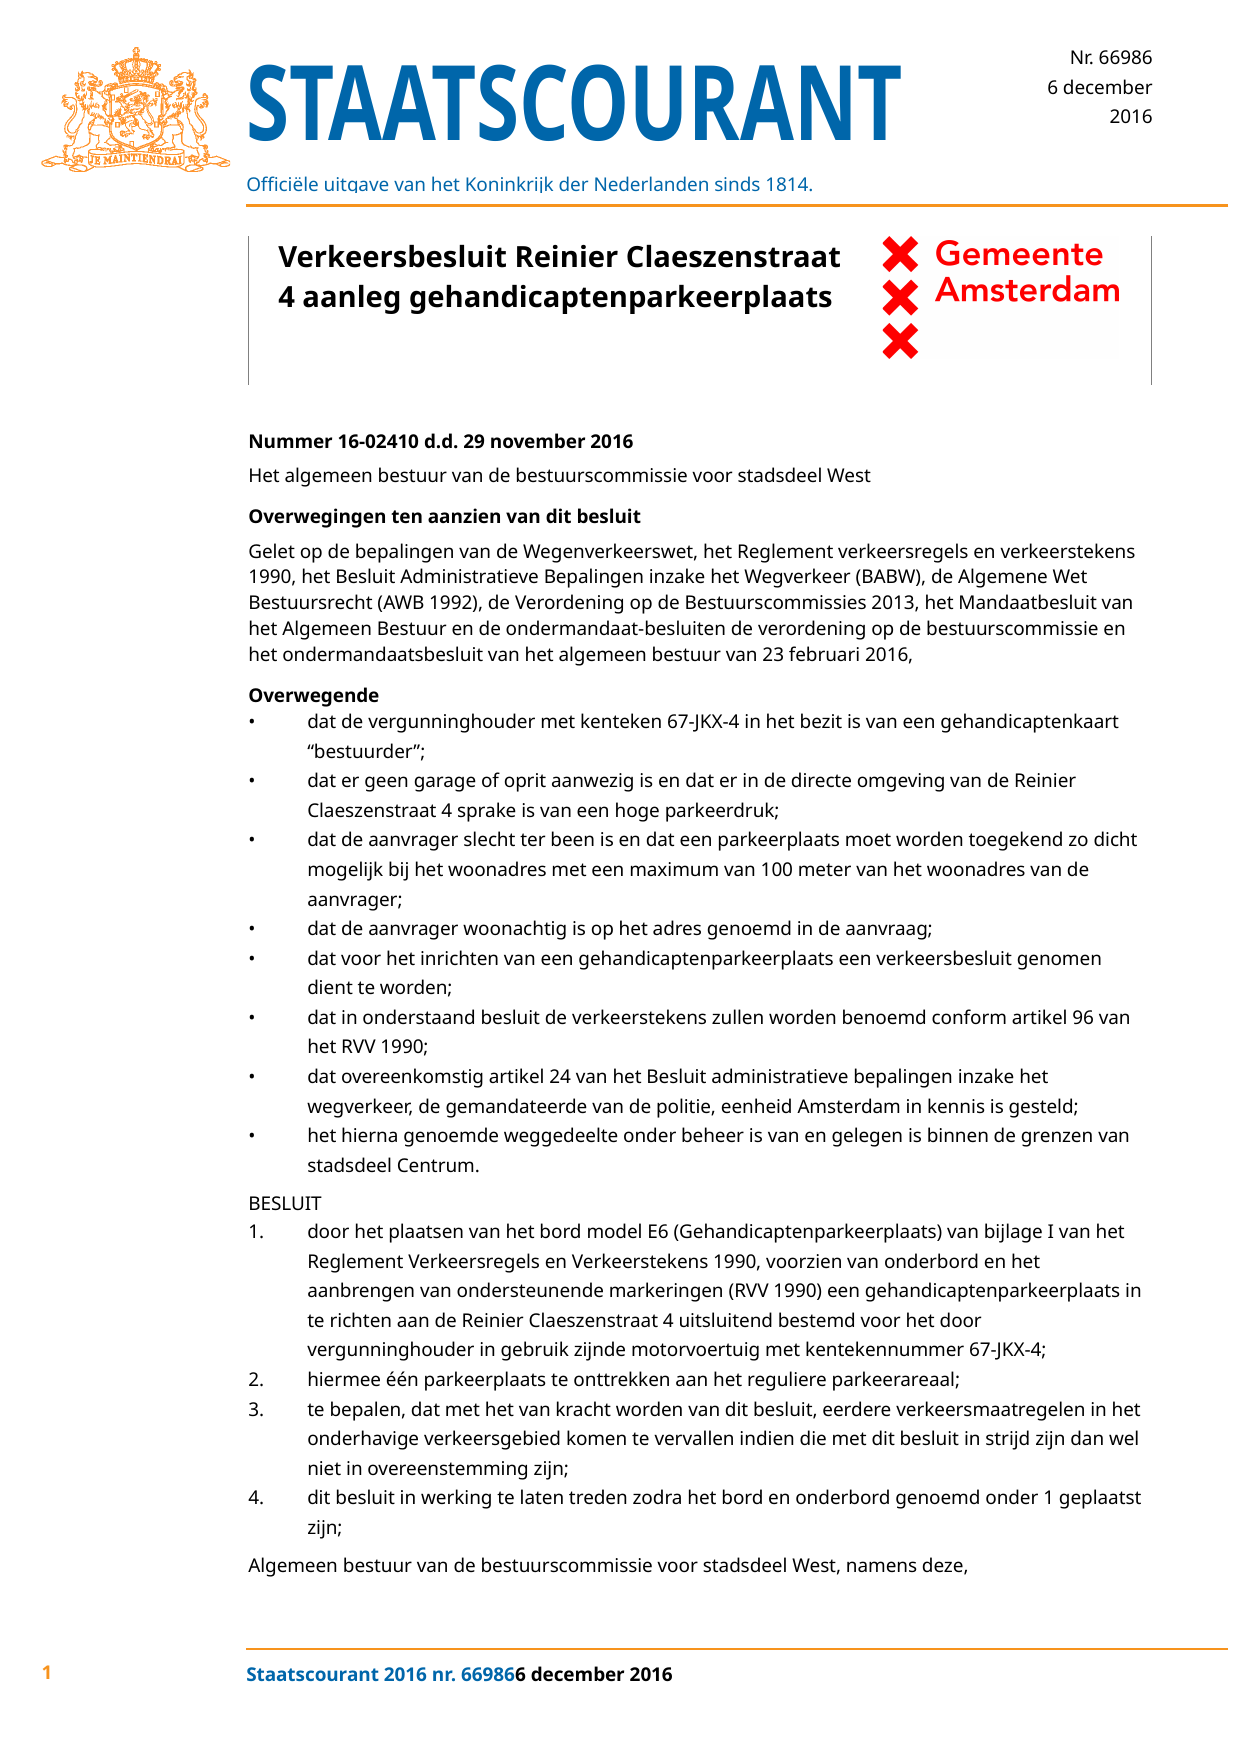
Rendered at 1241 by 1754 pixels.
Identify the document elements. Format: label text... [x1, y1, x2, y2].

list dat voor het inrichten van een gehandicaptenparkeerplaats een verkeersbesluit genomen dient te worden; [248, 945, 1152, 1000]
picture [882, 236, 1119, 359]
text Overwegingen ten aanzien van dit besluit [248, 504, 1152, 529]
list door het plaatsen van het bord model E6 (Gehandicaptenparkeerplaats) van bijlage I van het Reglement Verkeersregels en Verkeerstekens 1990, voorzien van onderbord en het aanbrengen van ondersteunende markeringen (RVV 1990) een gehandicaptenparkeerplaats in te richten aan de Reinier Claeszenstraat 4 uitsluitend bestemd voor het door vergunninghouder in gebruik zijnde motorvoertuig met kentekennummer 67-JKX-4; [248, 1218, 1152, 1362]
text Gelet op de bepalingen van de Wegenverkeerswet, het Reglement verkeersregels en verkeerstekens 1990, het Besluit Administratieve Bepalingen inzake het Wegverkeer (BABW), de Algemene Wet Bestuursrecht (AWB 1992), de Verordening op de Bestuurscommissies 2013, het Mandaatbesluit van het Algemeen Bestuur en de ondermandaat-besluiten de verordening op de bestuurscommissie en het ondermandaatsbesluit van het algemeen bestuur van 23 februari 2016, [248, 538, 1152, 666]
table_header Verkeersbesluit Reinier Claeszenstraat 4 aanleg gehandicaptenparkeerplaats [249, 236, 850, 385]
text Nummer 16-02410 d.d. 29 november 2016 [248, 428, 1152, 453]
text Het algemeen bestuur van de bestuurscommissie voor stadsdeel West [248, 462, 1152, 488]
list dat overeenkomstig artikel 24 van het Besluit administratieve bepalingen inzake het wegverkeer, de gemandateerde van de politie, eenheid Amsterdam in kennis is gesteld; [248, 1063, 1152, 1119]
list dat de aanvrager woonachtig is op het adres genoemd in de aanvraag; [248, 915, 1152, 941]
list dat de vergunninghouder met kenteken 67-JKX-4 in het bezit is van een gehandicaptenkaart “bestuurder”; [248, 708, 1152, 764]
text BESLUIT [248, 1190, 1152, 1216]
picture [41, 47, 231, 172]
list dat er geen garage of oprit aanwezig is en dat er in de directe omgeving van de Reinier Claeszenstraat 4 sprake is van een hoge parkeerdruk; [248, 767, 1152, 823]
list hiermee één parkeerplaats te onttrekken aan het reguliere parkeerareaal; [248, 1366, 1152, 1392]
list te bepalen, dat met het van kracht worden van dit besluit, eerdere verkeersmaatregelen in het onderhavige verkeersgebied komen te vervallen indien die met dit besluit in strijd zijn dan wel niet in overeenstemming zijn; [248, 1396, 1152, 1481]
text Algemeen bestuur van de bestuurscommissie voor stadsdeel West, namens deze, [248, 1552, 1152, 1578]
text Overwegende [248, 683, 1152, 708]
list dat de aanvrager slecht ter been is en dat een parkeerplaats moet worden toegekend zo dicht mogelijk bij het woonadres met een maximum van 100 meter van het woonadres van de aanvrager; [248, 827, 1152, 912]
list dit besluit in werking te laten treden zodra het bord en onderbord genoemd onder 1 geplaatst zijn; [248, 1484, 1152, 1540]
list dat in onderstaand besluit de verkeerstekens zullen worden benoemd conform artikel 96 van het RVV 1990; [248, 1004, 1152, 1059]
list het hierna genoemde weggedeelte onder beheer is van en gelegen is binnen de grenzen van stadsdeel Centrum. [248, 1122, 1152, 1178]
table_header [850, 236, 1151, 385]
